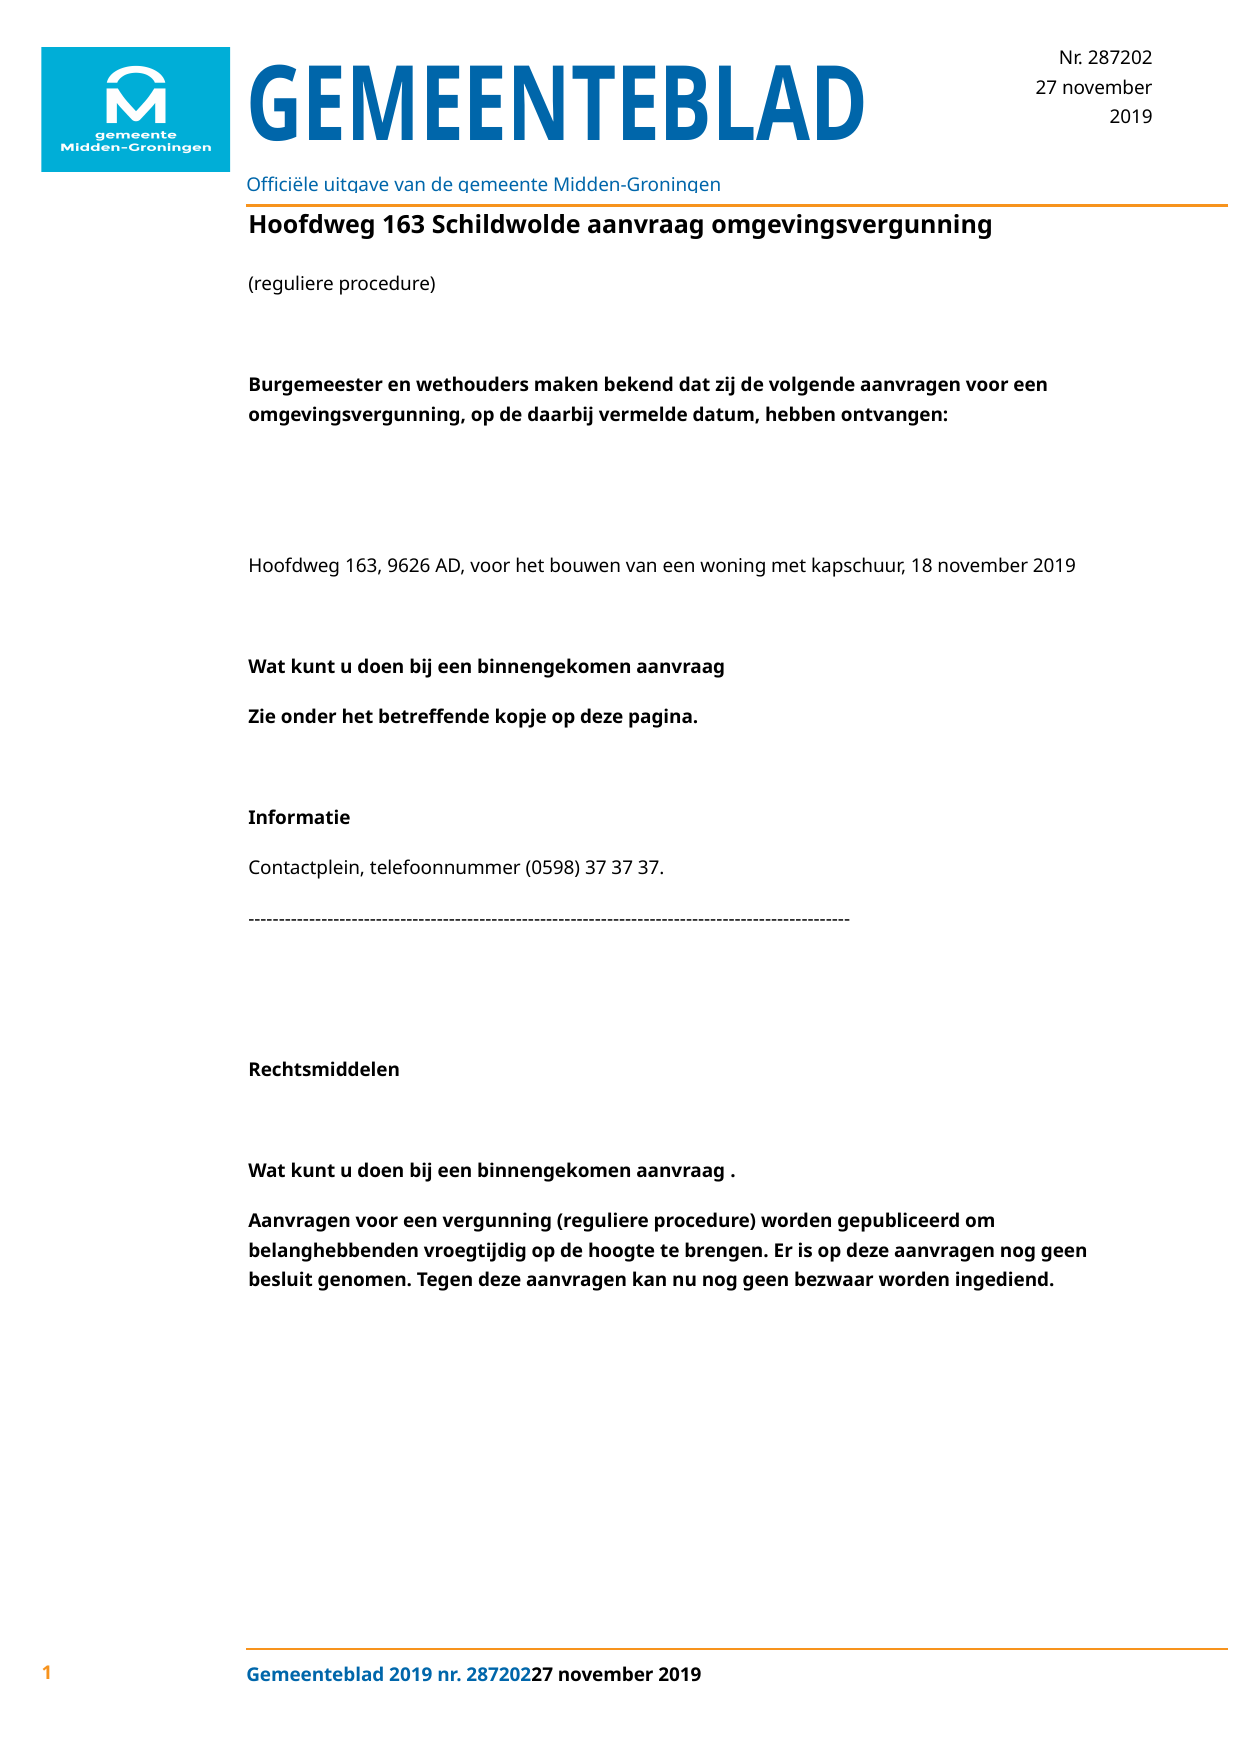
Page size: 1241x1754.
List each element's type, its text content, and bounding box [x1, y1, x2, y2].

text Rechtsmiddelen [248, 1056, 1152, 1082]
text Wat kunt u doen bij een binnengekomen aanvraag . [248, 1157, 1152, 1183]
text Contactplein, telefoonnummer (0598) 37 37 37. [248, 854, 1152, 880]
text Hoofdweg 163 Schildwolde aanvraag omgevingsvergunning [248, 207, 1152, 241]
text Zie onder het betreffende kopje op deze pagina. [248, 703, 1152, 729]
text Informatie [248, 804, 1152, 830]
text Wat kunt u doen bij een binnengekomen aanvraag [248, 653, 1152, 678]
text (reguliere procedure) [248, 270, 1152, 296]
text Burgemeester en wethouders maken bekend dat zij de volgende aanvragen voor een omgevingsvergunning, op de daarbij vermelde datum, hebben ontvangen: [248, 371, 1152, 426]
picture [107, 89, 165, 122]
text Aanvragen voor een vergunning (reguliere procedure) worden gepubliceerd om belanghebbenden vroegtijdig op de hoogte te brengen. Er is op deze aanvragen nog geen besluit genomen. Tegen deze aanvragen kan nu nog geen bezwaar worden ingediend. [248, 1207, 1152, 1292]
picture [108, 66, 164, 82]
text --------------------------------------------------------------------------------------------------- [248, 905, 1152, 931]
text Hoofdweg 163, 9626 AD, voor het bouwen van een woning met kapschuur, 18 november 2019 [248, 552, 1152, 578]
picture [184, 146, 190, 153]
